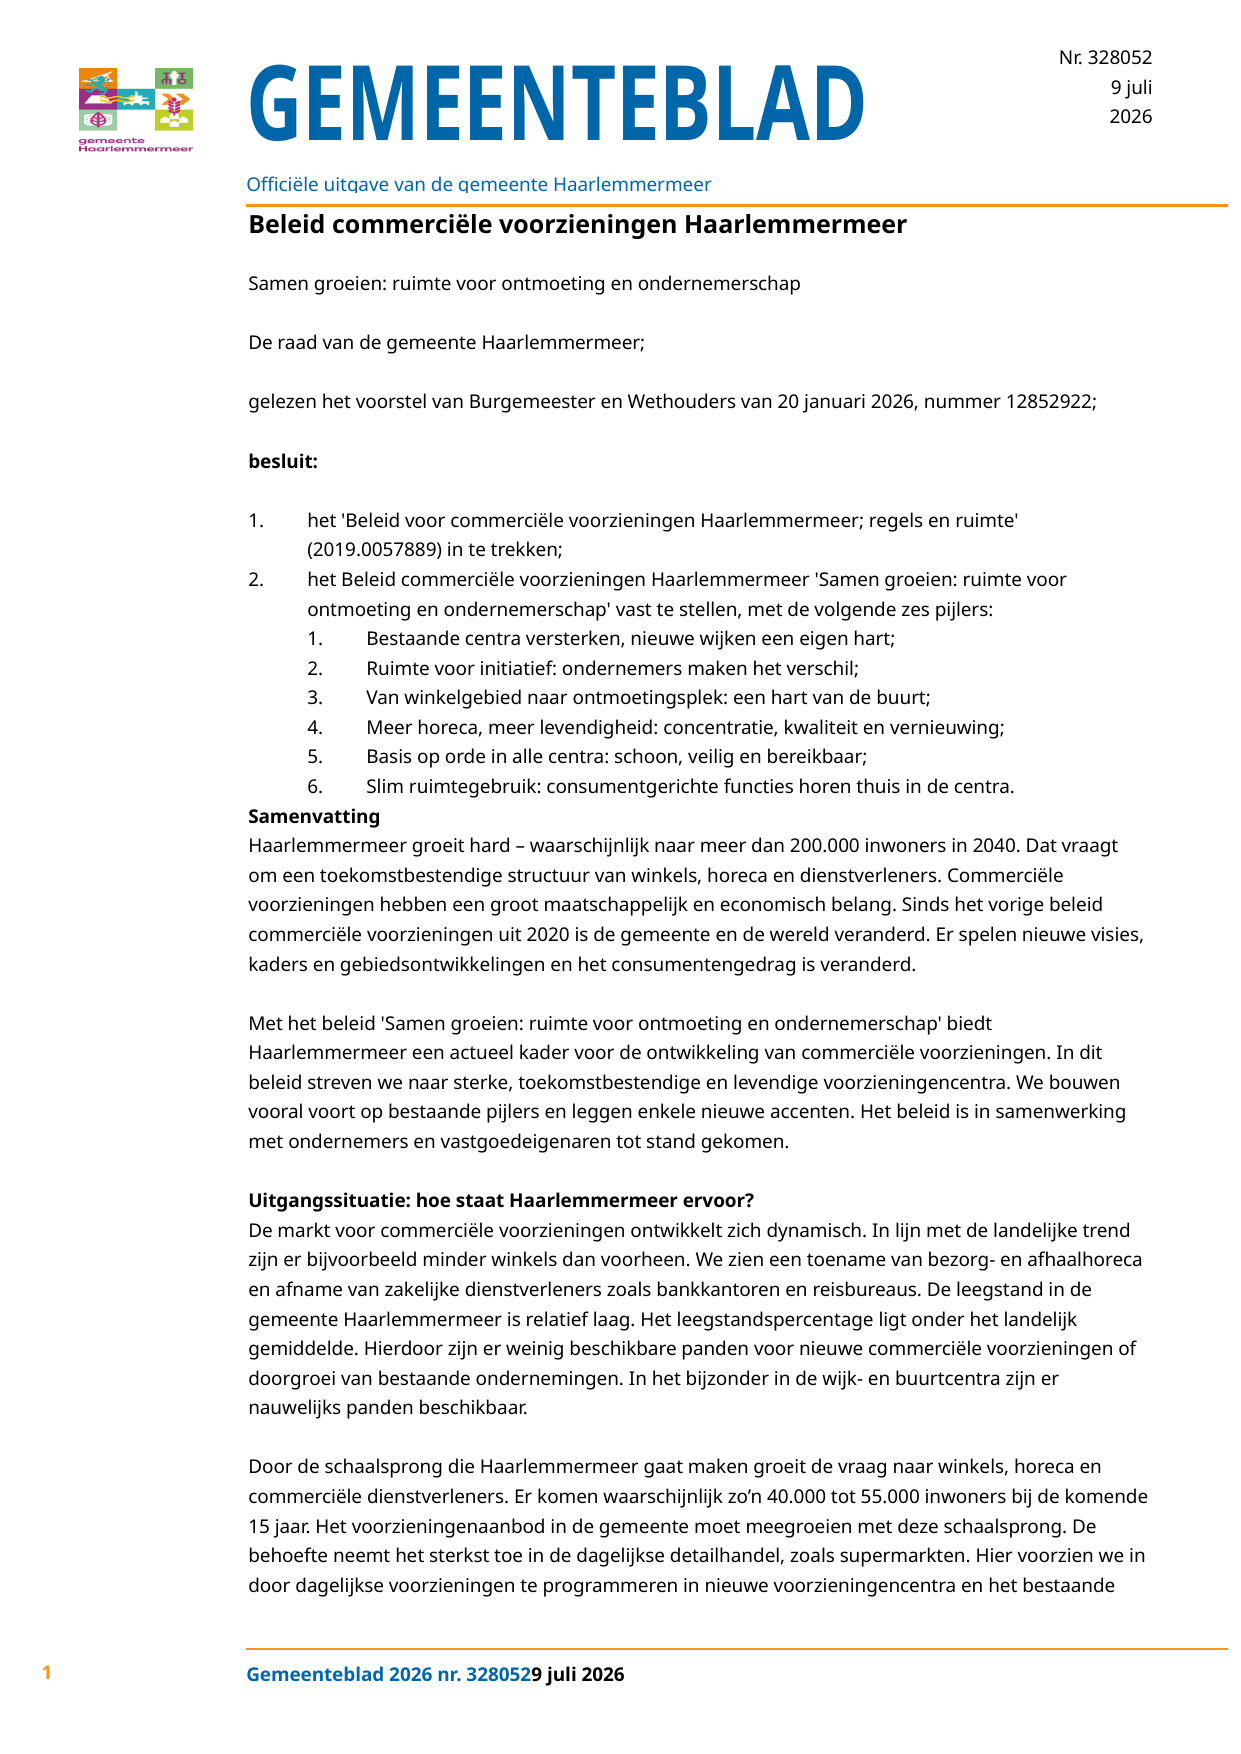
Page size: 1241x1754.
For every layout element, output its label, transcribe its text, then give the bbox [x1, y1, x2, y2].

list het 'Beleid voor commerciële voorzieningen Haarlemmermeer; regels en ruimte' (2019.0057889) in te trekken; [248, 507, 1152, 562]
text De raad van de gemeente Haarlemmermeer; [248, 329, 1152, 355]
list Meer horeca, meer levendigheid: concentratie, kwaliteit en vernieuwing; [307, 714, 1152, 740]
text Met het beleid 'Samen groeien: ruimte voor ontmoeting en ondernemerschap' biedt Haarlemmermeer een actueel kader voor de ontwikkeling van commerciële voorzieningen. In dit beleid streven we naar sterke, toekomstbestendige en levendige voorzieningencentra. We bouwen vooral voort op bestaande pijlers en leggen enkele nieuwe accenten. Het beleid is in samenwerking met ondernemers en vastgoedeigenaren tot stand gekomen. [248, 1010, 1152, 1154]
list Basis op orde in alle centra: schoon, veilig en bereikbaar; [307, 744, 1152, 769]
list het Beleid commerciële voorzieningen Haarlemmermeer 'Samen groeien: ruimte voor ontmoeting en ondernemerschap' vast te stellen, met de volgende zes pijlers: [248, 566, 1152, 621]
text Haarlemmermeer groeit hard – waarschijnlijk naar meer dan 200.000 inwoners in 2040. Dat vraagt om een toekomstbestendige structuur van winkels, horeca en dienstverleners. Commerciële voorzieningen hebben een groot maatschappelijk en economisch belang. Sinds het vorige beleid commerciële voorzieningen uit 2020 is de gemeente en de wereld veranderd. Er spelen nieuwe visies, kaders en gebiedsontwikkelingen en het consumentengedrag is veranderd. [248, 832, 1152, 976]
text Samen groeien: ruimte voor ontmoeting en ondernemerschap [248, 270, 1152, 296]
text Samenvatting [248, 803, 1152, 828]
list Van winkelgebied naar ontmoetingsplek: een hart van de buurt; [307, 684, 1152, 710]
text Door de schaalsprong die Haarlemmermeer gaat maken groeit de vraag naar winkels, horeca en commerciële dienstverleners. Er komen waarschijnlijk zo’n 40.000 tot 55.000 inwoners bij de komende 15 jaar. Het voorzieningenaanbod in de gemeente moet meegroeien met deze schaalsprong. De behoefte neemt het sterkst toe in de dagelijkse detailhandel, zoals supermarkten. Hier voorzien we in door dagelijkse voorzieningen te programmeren in nieuwe voorzieningencentra en het bestaande [248, 1454, 1152, 1598]
picture [41, 47, 231, 172]
text Beleid commerciële voorzieningen Haarlemmermeer [248, 207, 1152, 241]
text Uitgangssituatie: hoe staat Haarlemmermeer ervoor? [248, 1187, 1152, 1213]
text gelezen het voorstel van Burgemeester en Wethouders van 20 januari 2026, nummer 12852922; [248, 389, 1152, 414]
list Bestaande centra versterken, nieuwe wijken een eigen hart; [307, 625, 1152, 651]
list Ruimte voor initiatief: ondernemers maken het verschil; [307, 655, 1152, 681]
text De markt voor commerciële voorzieningen ontwikkelt zich dynamisch. In lijn met de landelijke trend zijn er bijvoorbeeld minder winkels dan voorheen. We zien een toename van bezorg- en afhaalhoreca en afname van zakelijke dienstverleners zoals bankkantoren en reisbureaus. De leegstand in de gemeente Haarlemmermeer is relatief laag. Het leegstandspercentage ligt onder het landelijk gemiddelde. Hierdoor zijn er weinig beschikbare panden voor nieuwe commerciële voorzieningen of doorgroei van bestaande ondernemingen. In het bijzonder in de wijk- en buurtcentra zijn er nauwelijks panden beschikbaar. [248, 1217, 1152, 1420]
list Slim ruimtegebruik: consumentgerichte functies horen thuis in de centra. [307, 773, 1152, 799]
text besluit: [248, 448, 1152, 473]
